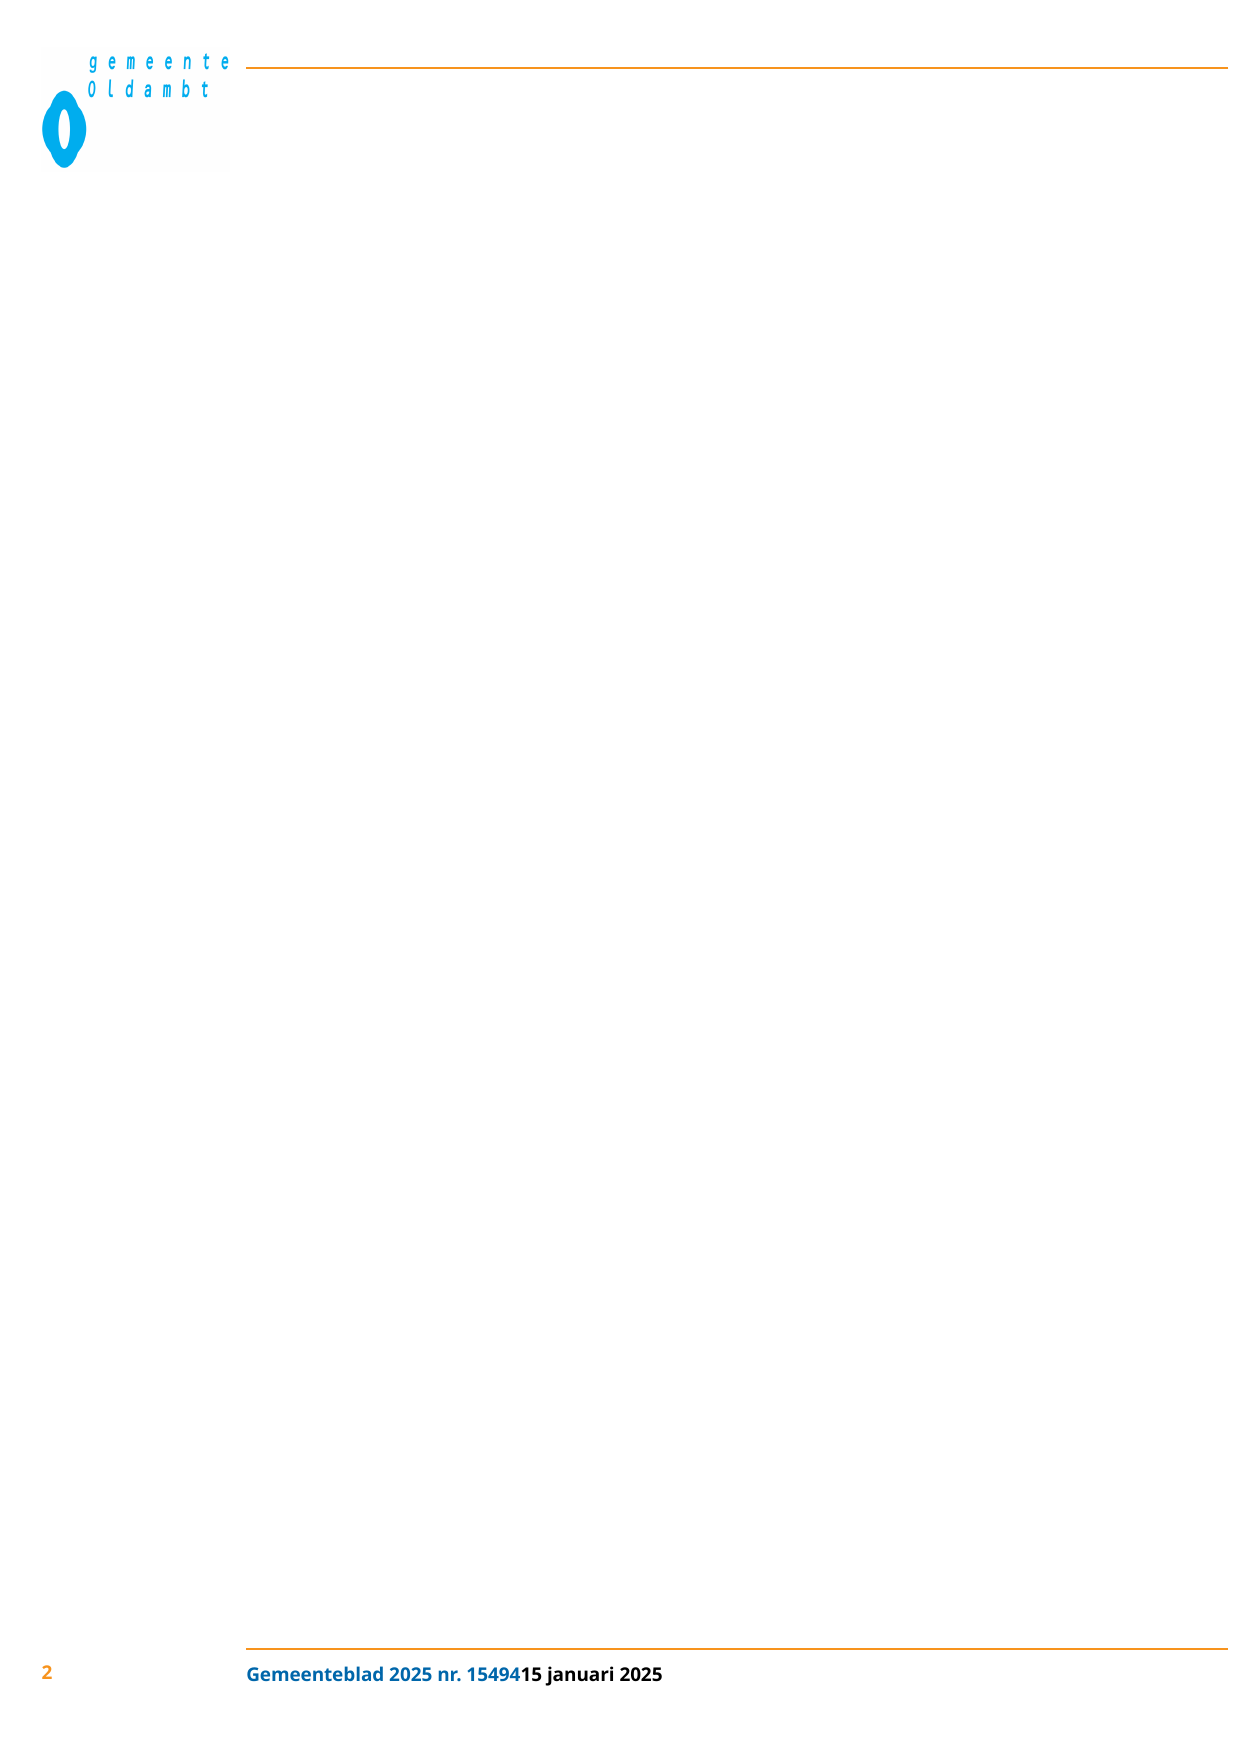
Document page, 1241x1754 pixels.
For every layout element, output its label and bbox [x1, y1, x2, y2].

picture [41, 47, 231, 172]
